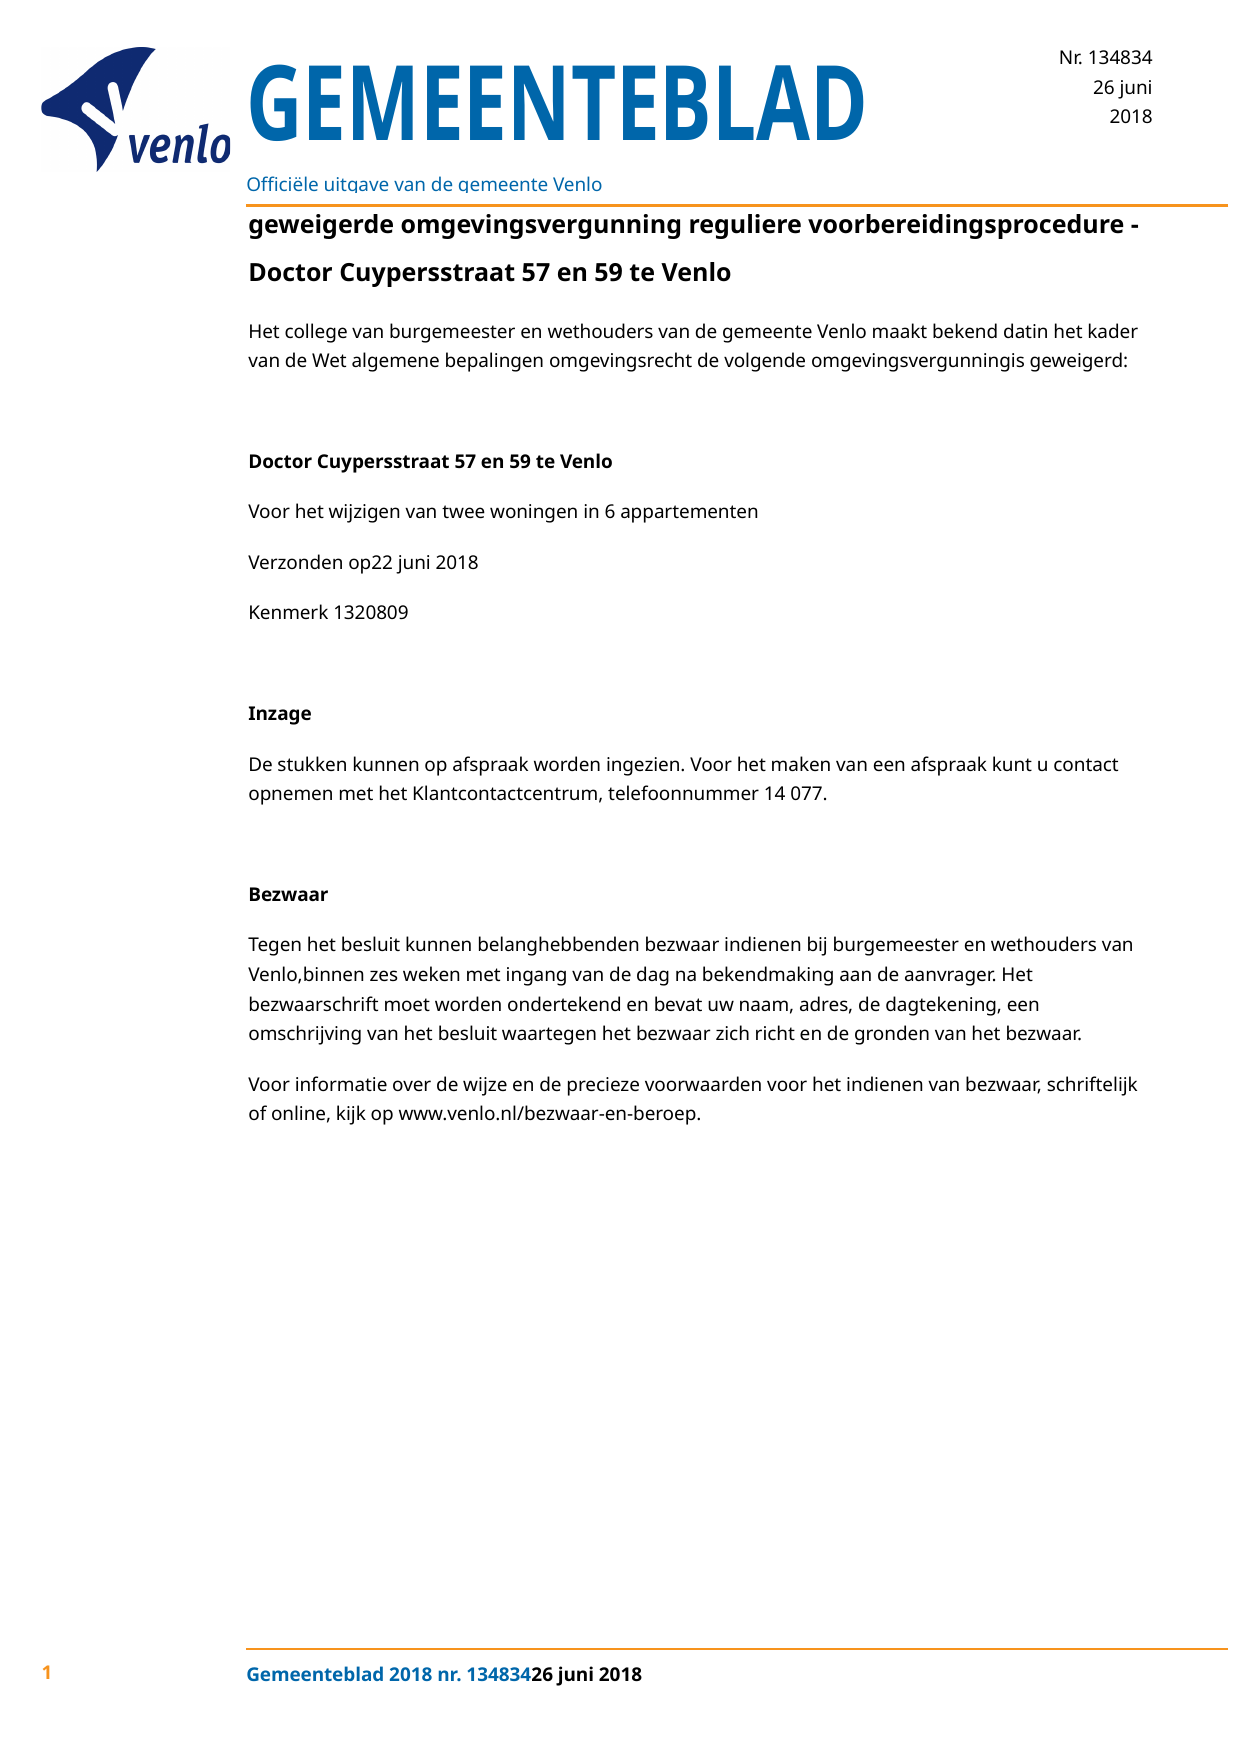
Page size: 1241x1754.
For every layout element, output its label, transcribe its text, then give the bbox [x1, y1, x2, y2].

text Voor het wijzigen van twee woningen in 6 appartementen [248, 499, 1152, 524]
text Bezwaar [248, 881, 1152, 907]
text Tegen het besluit kunnen belanghebbenden bezwaar indienen bij burgemeester en wethouders van Venlo,binnen zes weken met ingang van de dag na bekendmaking aan de aanvrager. Het bezwaarschrift moet worden ondertekend en bevat uw naam, adres, de dagtekening, een omschrijving van het besluit waartegen het bezwaar zich richt en de gronden van het bezwaar. [248, 932, 1152, 1046]
text Inzage [248, 700, 1152, 726]
text Doctor Cuypersstraat 57 en 59 te Venlo [248, 448, 1152, 474]
text Het college van burgemeester en wethouders van de gemeente Venlo maakt bekend datin het kader van de Wet algemene bepalingen omgevingsrecht de volgende omgevingsvergunningis geweigerd: [248, 318, 1152, 373]
text geweigerde omgevingsvergunning reguliere voorbereidingsprocedure - Doctor Cuypersstraat 57 en 59 te Venlo [248, 207, 1152, 288]
text Verzonden op22 juni 2018 [248, 549, 1152, 575]
text De stukken kunnen op afspraak worden ingezien. Voor het maken van een afspraak kunt u contact opnemen met het Klantcontactcentrum, telefoonnummer 14 077. [248, 751, 1152, 806]
text Kenmerk 1320809 [248, 599, 1152, 625]
picture [41, 47, 231, 172]
text Voor informatie over de wijze en de precieze voorwaarden voor het indienen van bezwaar, schriftelijk of online, kijk op www.venlo.nl/bezwaar-en-beroep. [248, 1071, 1152, 1126]
